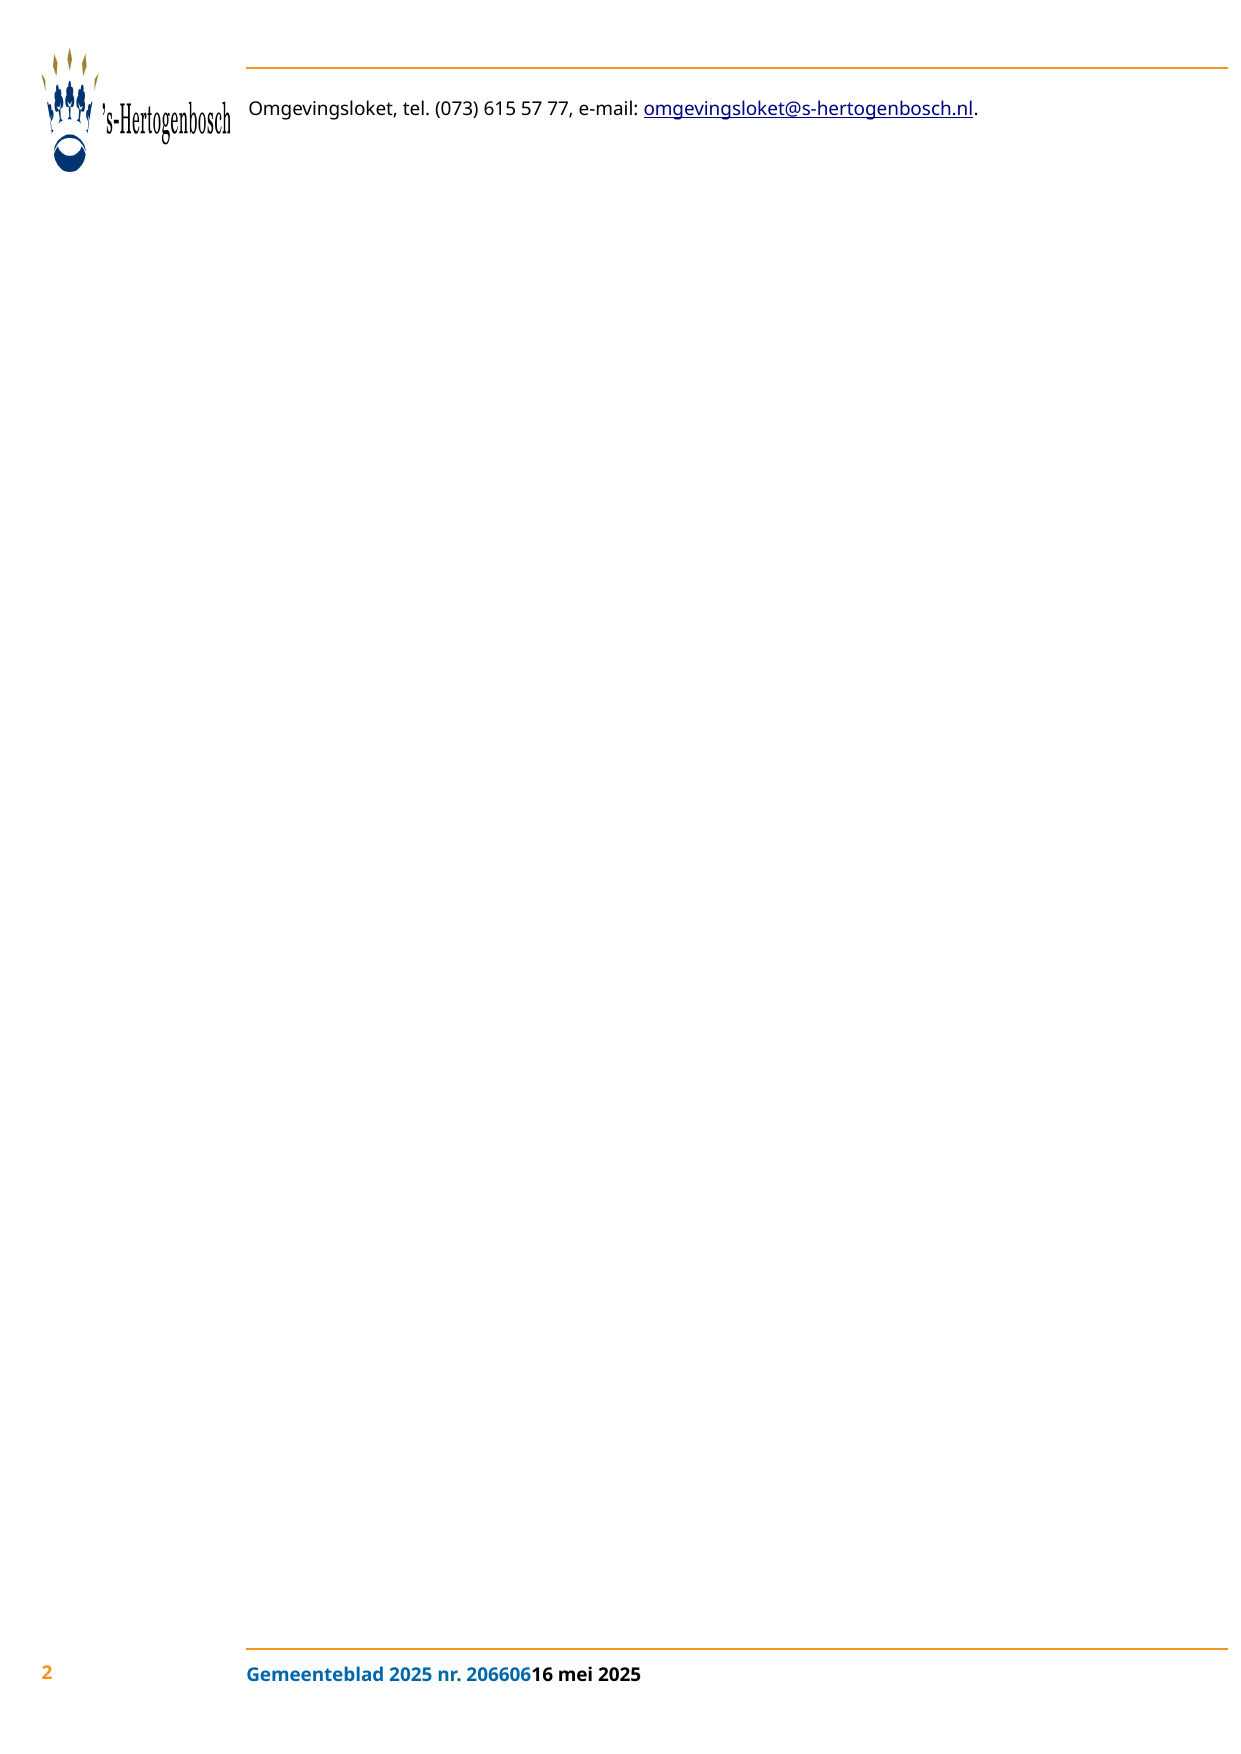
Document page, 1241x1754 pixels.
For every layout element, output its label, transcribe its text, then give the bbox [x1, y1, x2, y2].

picture [41, 47, 231, 172]
text Omgevingsloket, tel. (073) 615 57 77, e-mail: omgevingsloket@s-hertogenbosch.nl. [248, 95, 1152, 121]
